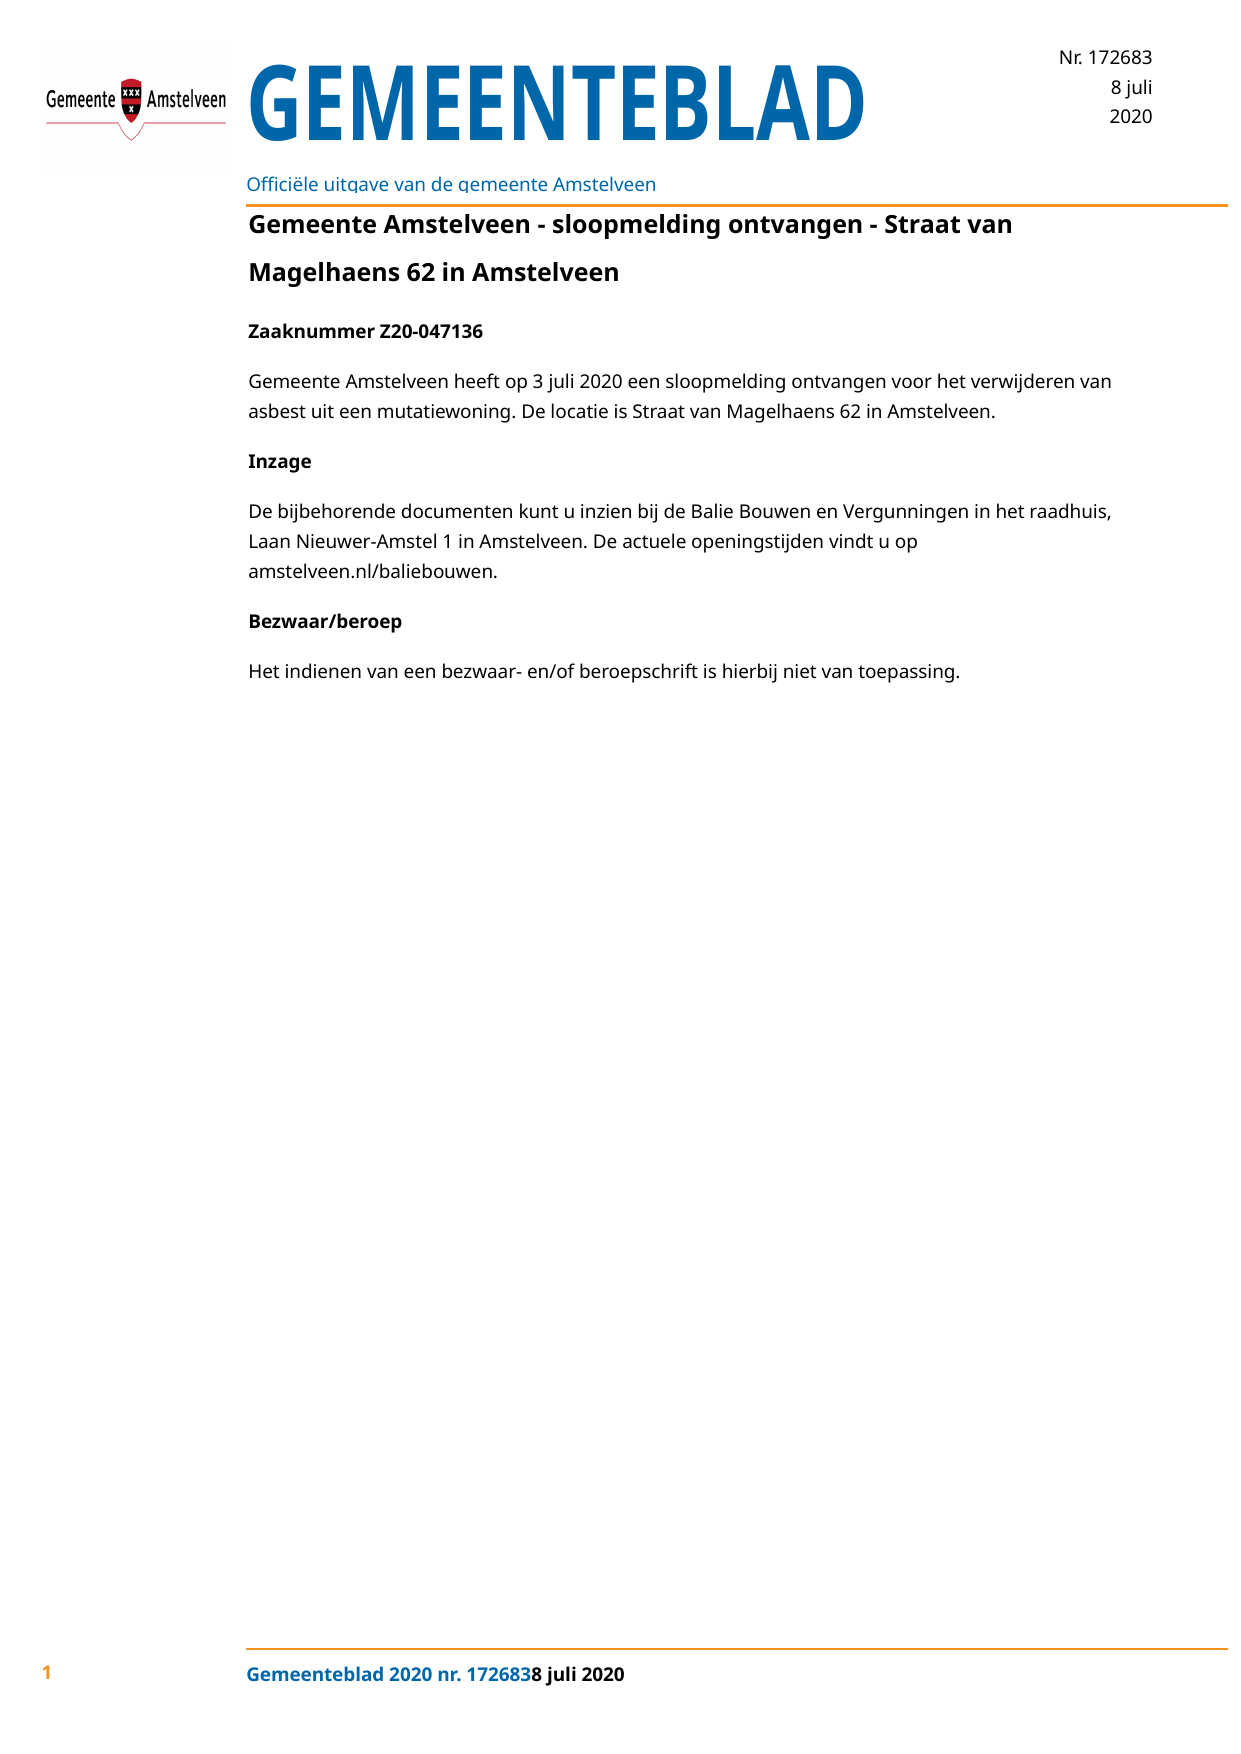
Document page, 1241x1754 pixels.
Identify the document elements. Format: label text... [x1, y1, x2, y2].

picture [41, 47, 231, 172]
text De bijbehorende documenten kunt u inzien bij de Balie Bouwen en Vergunningen in het raadhuis, Laan Nieuwer-Amstel 1 in Amstelveen. De actuele openingstijden vindt u op amstelveen.nl/baliebouwen. [248, 499, 1152, 584]
text Gemeente Amstelveen heeft op 3 juli 2020 een sloopmelding ontvangen voor het verwijderen van asbest uit een mutatiewoning. De locatie is Straat van Magelhaens 62 in Amstelveen. [248, 368, 1152, 424]
text Het indienen van een bezwaar- en/of beroepschrift is hierbij niet van toepassing. [248, 659, 1152, 684]
text Zaaknummer Z20-047136 [248, 318, 1152, 344]
text Inzage [248, 448, 1152, 474]
text Gemeente Amstelveen - sloopmelding ontvangen - Straat van Magelhaens 62 in Amstelveen [248, 207, 1152, 288]
text Bezwaar/beroep [248, 608, 1152, 634]
